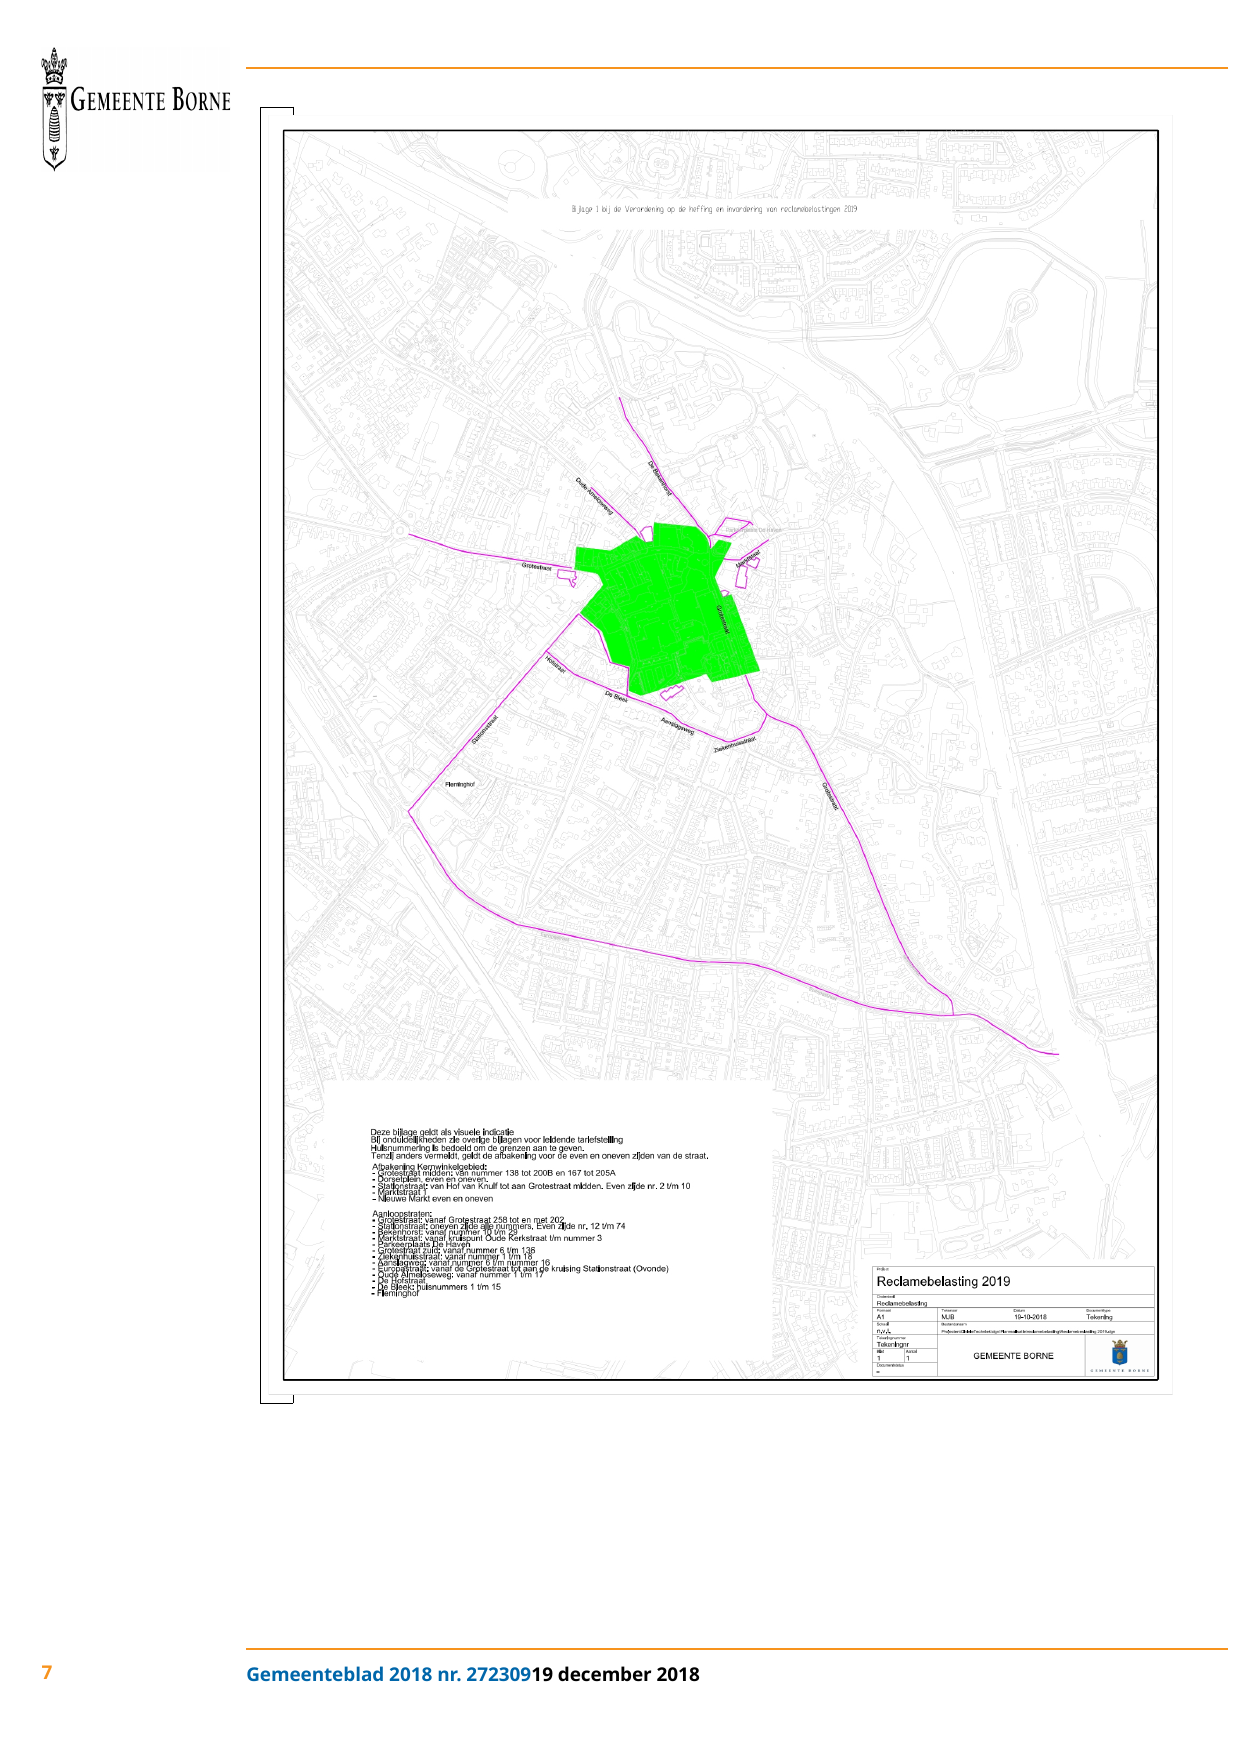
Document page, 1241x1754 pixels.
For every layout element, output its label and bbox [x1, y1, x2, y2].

picture [41, 47, 231, 172]
picture [268, 115, 1173, 1395]
